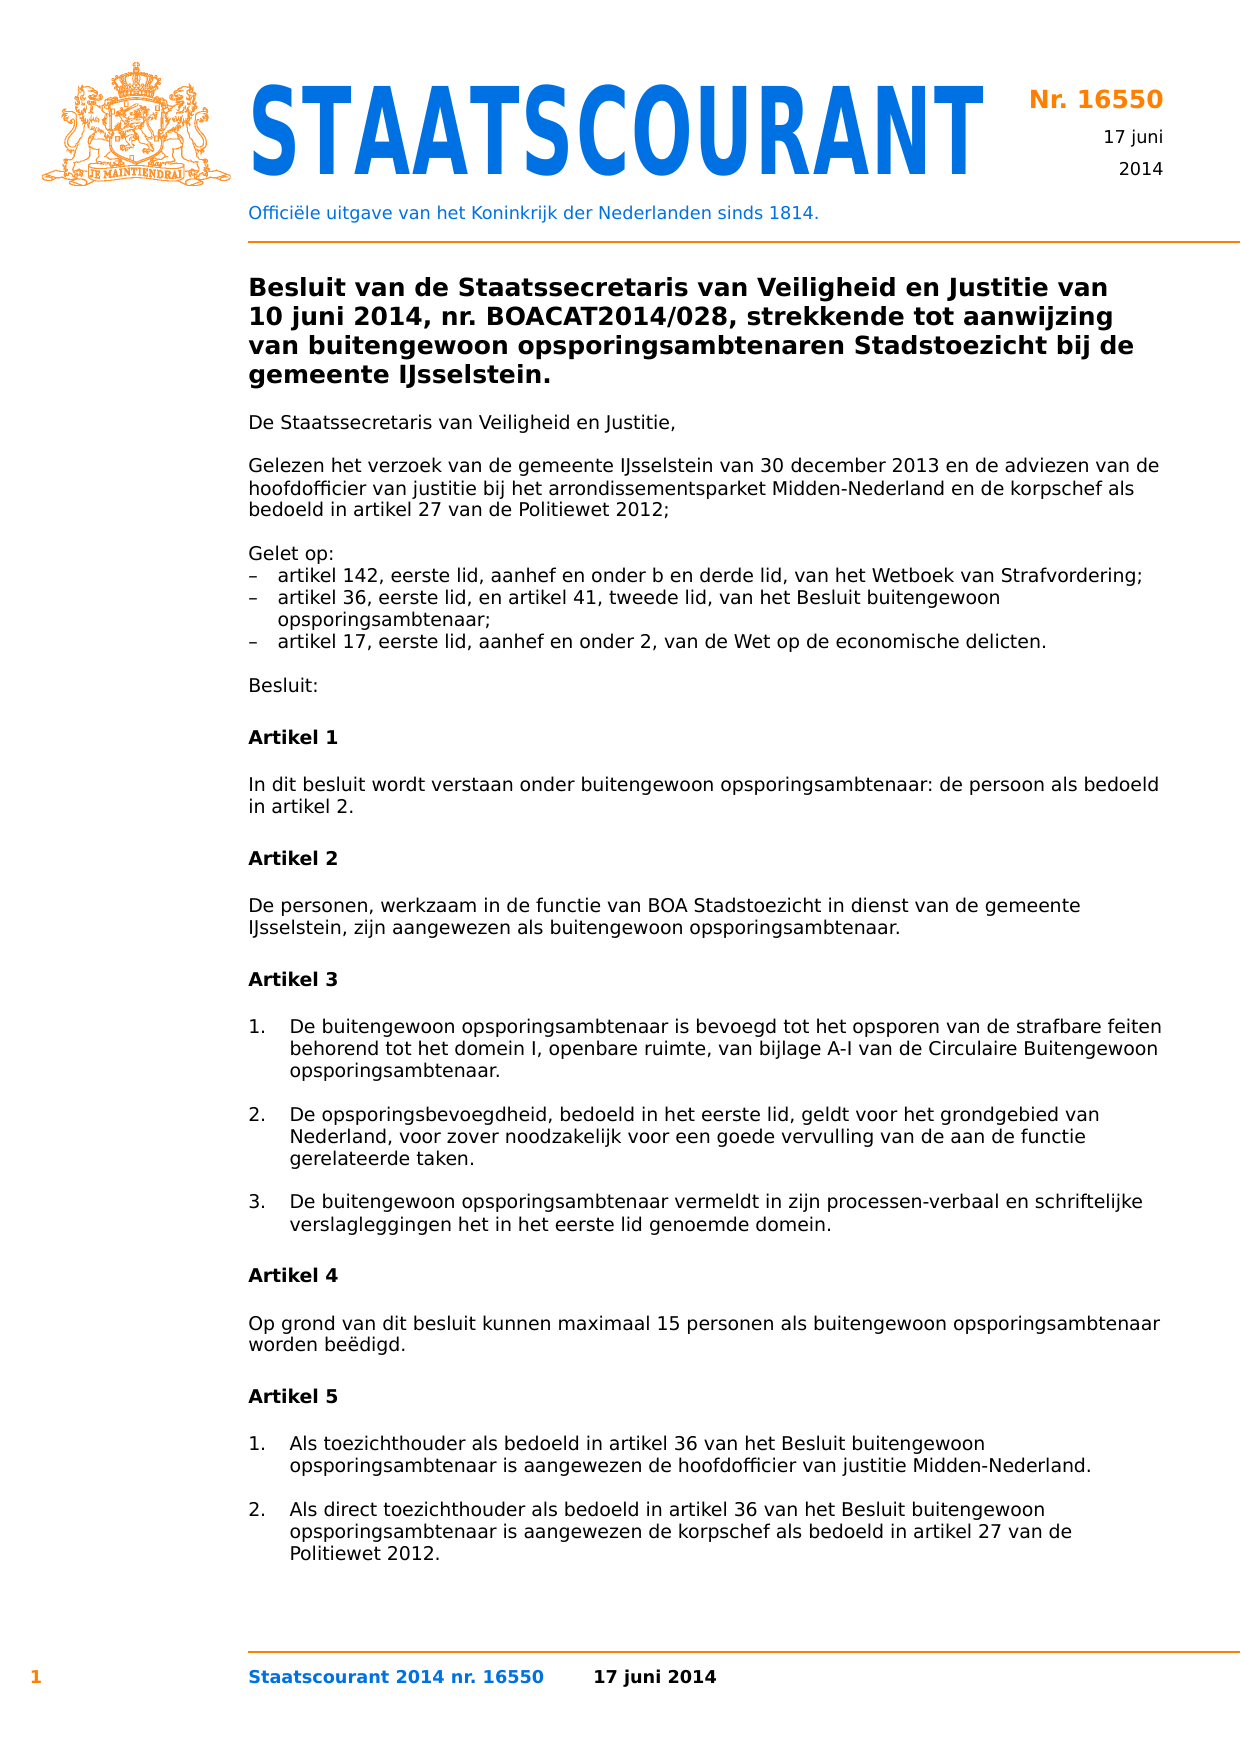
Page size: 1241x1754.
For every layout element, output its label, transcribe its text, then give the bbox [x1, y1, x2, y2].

text Besluit: [248, 675, 1163, 697]
text – artikel 36, eerste lid, en artikel 41, tweede lid, van het Besluit buitengewoon opsporingsambtenaar; [248, 587, 1163, 631]
subtitle Artikel 5 [248, 1386, 1163, 1408]
table_header Nr. 16550 [998, 62, 1240, 121]
text De Staatssecretaris van Veiligheid en Justitie, [248, 412, 1163, 433]
table_cell Officiële uitgave van het Koninkrijk der Nederlanden sinds 1814. [248, 203, 1240, 241]
text 1. Als toezichthouder als bedoeld in artikel 36 van het Besluit buitengewoon opsporingsambtenaar is aangewezen de hoofdofficier van justitie Midden-Nederland. [248, 1433, 1163, 1477]
text Op grond van dit besluit kunnen maximaal 15 personen als buitengewoon opsporingsambtenaar worden beëdigd. [248, 1312, 1163, 1356]
subtitle Artikel 3 [248, 969, 1163, 991]
text Gelezen het verzoek van de gemeente IJsselstein van 30 december 2013 en de adviezen van de hoofdofficier van justitie bij het arrondissementsparket Midden-Nederland en de korpschef als bedoeld in artikel 27 van de Politiewet 2012; [248, 455, 1163, 521]
table_cell 2014 [998, 153, 1240, 203]
text 2. Als direct toezichthouder als bedoeld in artikel 36 van het Besluit buitengewoon opsporingsambtenaar is aangewezen de korpschef als bedoeld in artikel 27 van de Politiewet 2012. [248, 1499, 1163, 1565]
text Gelet op: [248, 543, 1163, 565]
table_header [25, 62, 248, 241]
table_header STAATSCOURANT [248, 62, 998, 203]
picture [41, 62, 231, 186]
subtitle Besluit van de Staatssecretaris van Veiligheid en Justitie van 10 juni 2014, nr. BOACAT2014/028, strekkende tot aanwijzing van buitengewoon opsporingsambtenaren Stadstoezicht bij de gemeente IJsselstein. [248, 273, 1163, 390]
text 2. De opsporingsbevoegdheid, bedoeld in het eerste lid, geldt voor het grondgebied van Nederland, voor zover noodzakelijk voor een goede vervulling van de aan de functie gerelateerde taken. [248, 1104, 1163, 1169]
text 1. De buitengewoon opsporingsambtenaar is bevoegd tot het opsporen van de strafbare feiten behorend tot het domein I, openbare ruimte, van bijlage A-I van de Circulaire Buitengewoon opsporingsambtenaar. [248, 1016, 1163, 1082]
text 3. De buitengewoon opsporingsambtenaar vermeldt in zijn processen-verbaal en schriftelijke verslagleggingen het in het eerste lid genoemde domein. [248, 1191, 1163, 1235]
table_cell 17 juni [998, 121, 1240, 153]
text De personen, werkzaam in de functie van BOA Stadstoezicht in dienst van de gemeente IJsselstein, zijn aangewezen als buitengewoon opsporingsambtenaar. [248, 895, 1163, 939]
subtitle Artikel 2 [248, 848, 1163, 870]
subtitle Artikel 1 [248, 727, 1163, 749]
text – artikel 17, eerste lid, aanhef en onder 2, van de Wet op de economische delicten. [248, 631, 1163, 653]
text In dit besluit wordt verstaan onder buitengewoon opsporingsambtenaar: de persoon als bedoeld in artikel 2. [248, 774, 1163, 818]
subtitle Artikel 4 [248, 1265, 1163, 1287]
text – artikel 142, eerste lid, aanhef en onder b en derde lid, van het Wetboek van Strafvordering; [248, 565, 1163, 587]
